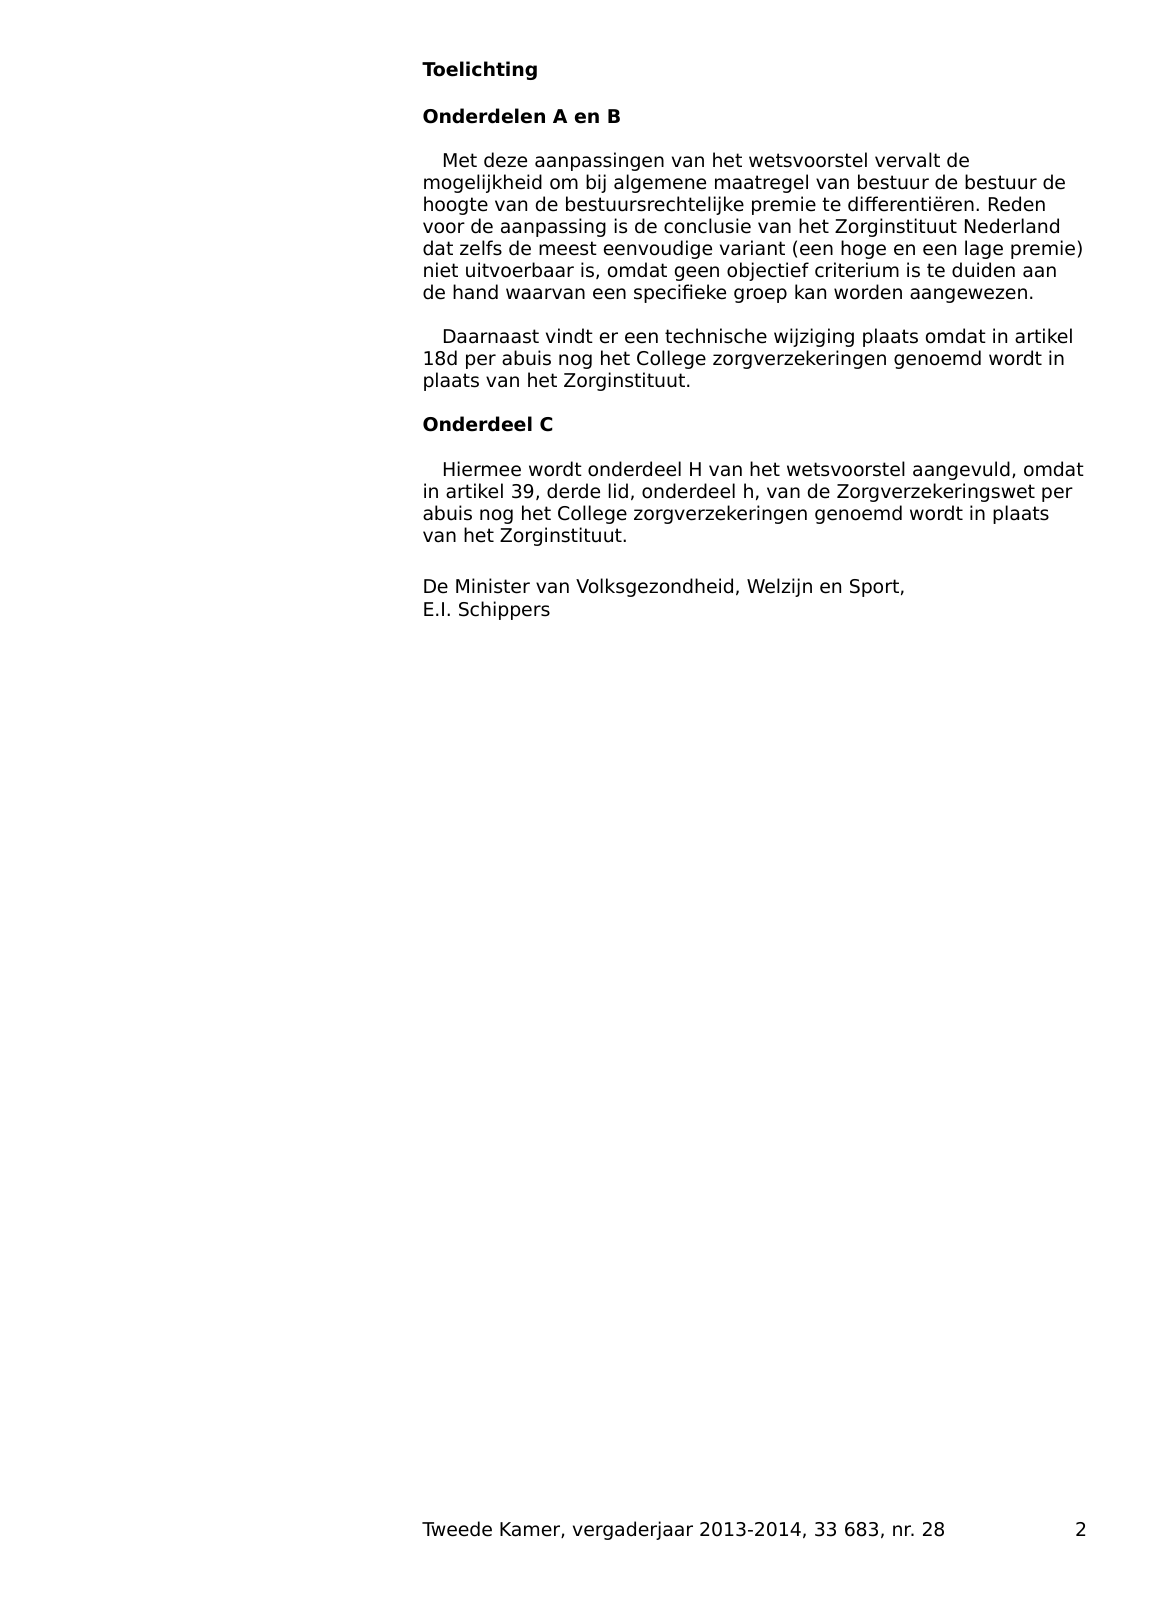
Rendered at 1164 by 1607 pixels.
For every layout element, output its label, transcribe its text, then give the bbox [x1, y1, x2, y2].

text Hiermee wordt onderdeel H van het wetsvoorstel aangevuld, omdat in artikel 39, derde lid, onderdeel h, van de Zorgverzekeringswet per abuis nog het College zorgverzekeringen genoemd wordt in plaats van het Zorginstituut. [422, 458, 1087, 546]
subtitle Onderdelen A en B [422, 106, 1087, 128]
subtitle Toelichting [422, 59, 1087, 81]
text De Minister van Volksgezondheid, Welzijn en Sport, E.I. Schippers [422, 576, 1087, 620]
subtitle Onderdeel C [422, 414, 1087, 436]
text Met deze aanpassingen van het wetsvoorstel vervalt de mogelijkheid om bij algemene maatregel van bestuur de bestuur de hoogte van de bestuursrechtelijke premie te differentiëren. Reden voor de aanpassing is de conclusie van het Zorginstituut Nederland dat zelfs de meest eenvoudige variant (een hoge en een lage premie) niet uitvoerbaar is, omdat geen objectief criterium is te duiden aan de hand waarvan een specifieke groep kan worden aangewezen. [422, 150, 1087, 304]
text Daarnaast vindt er een technische wijziging plaats omdat in artikel 18d per abuis nog het College zorgverzekeringen genoemd wordt in plaats van het Zorginstituut. [422, 326, 1087, 392]
